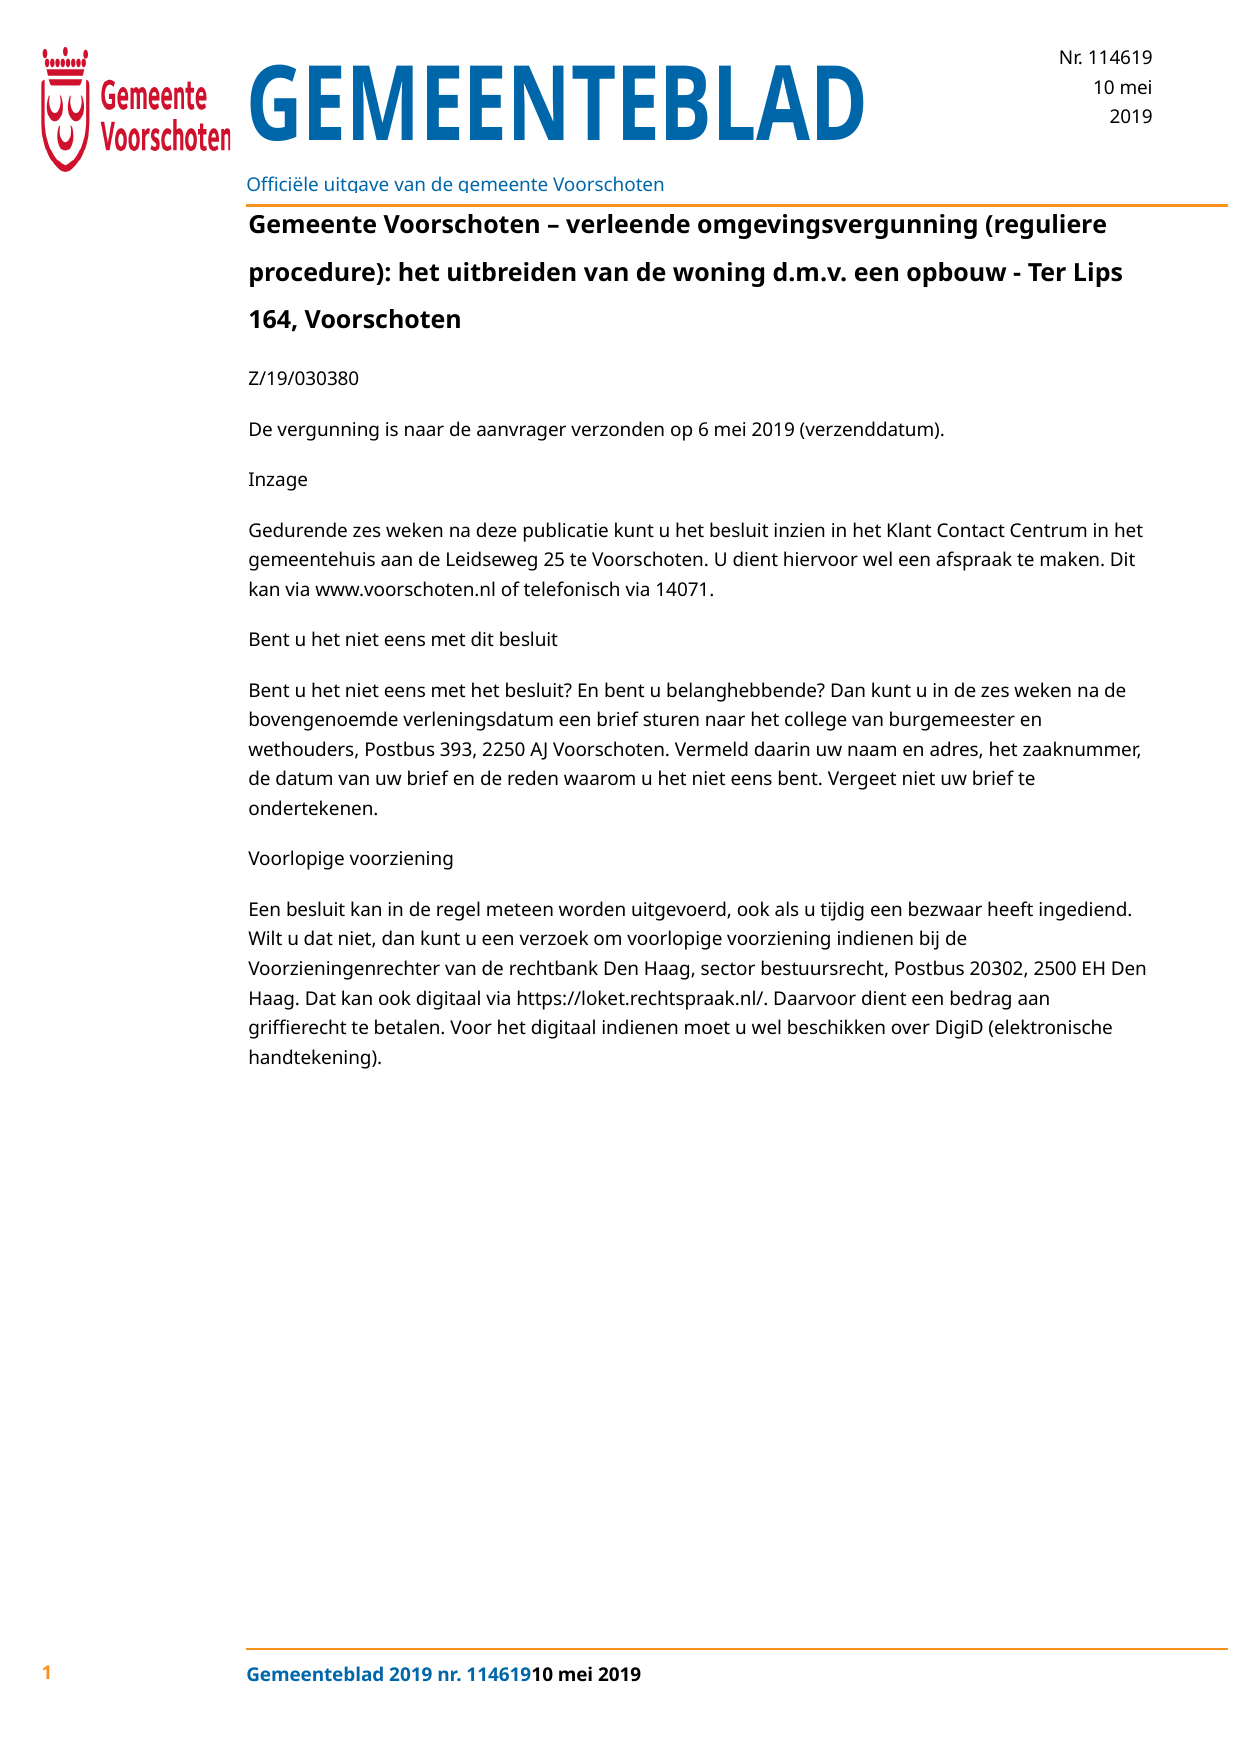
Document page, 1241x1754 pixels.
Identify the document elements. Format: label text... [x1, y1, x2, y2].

text Inzage [248, 466, 1152, 492]
text Voorlopige voorziening [248, 846, 1152, 871]
text Gedurende zes weken na deze publicatie kunt u het besluit inzien in het Klant Contact Centrum in het gemeentehuis aan de Leidseweg 25 te Voorschoten. U dient hiervoor wel een afspraak te maken. Dit kan via www.voorschoten.nl of telefonisch via 14071. [248, 517, 1152, 602]
picture [41, 47, 231, 172]
text Bent u het niet eens met het besluit? En bent u belanghebbende? Dan kunt u in de zes weken na de bovengenoemde verleningsdatum een brief sturen naar het college van burgemeester en wethouders, Postbus 393, 2250 AJ Voorschoten. Vermeld daarin uw naam en adres, het zaaknummer, de datum van uw brief en de reden waarom u het niet eens bent. Vergeet niet uw brief te ondertekenen. [248, 677, 1152, 821]
text Z/19/030380 [248, 366, 1152, 391]
text Bent u het niet eens met dit besluit [248, 626, 1152, 652]
text Een besluit kan in de regel meteen worden uitgevoerd, ook als u tijdig een bezwaar heeft ingediend. Wilt u dat niet, dan kunt u een verzoek om voorlopige voorziening indienen bij de Voorzieningenrechter van de rechtbank Den Haag, sector bestuursrecht, Postbus 20302, 2500 EH Den Haag. Dat kan ook digitaal via https://loket.rechtspraak.nl/. Daarvoor dient een bedrag aan griffierecht te betalen. Voor het digitaal indienen moet u wel beschikken over DigiD (elektronische handtekening). [248, 896, 1152, 1069]
text Gemeente Voorschoten – verleende omgevingsvergunning (reguliere procedure): het uitbreiden van de woning d.m.v. een opbouw - Ter Lips 164, Voorschoten [248, 207, 1152, 336]
text De vergunning is naar de aanvrager verzonden op 6 mei 2019 (verzenddatum). [248, 416, 1152, 442]
